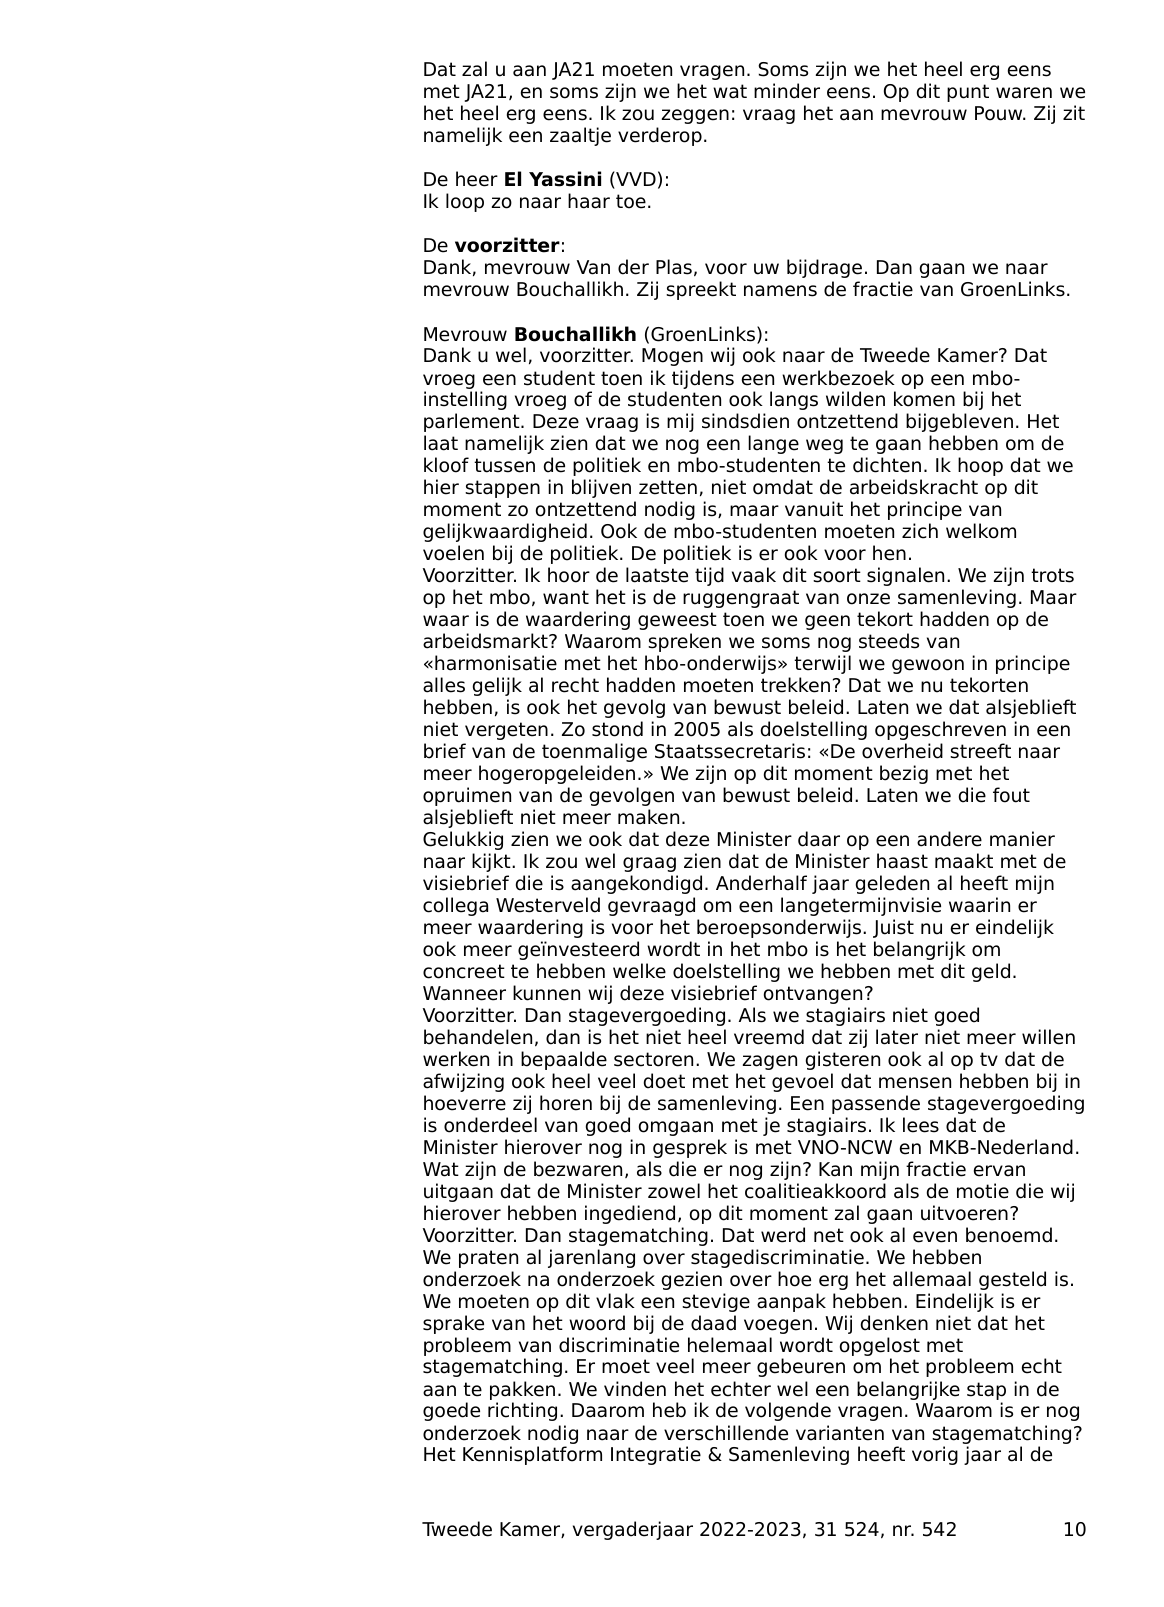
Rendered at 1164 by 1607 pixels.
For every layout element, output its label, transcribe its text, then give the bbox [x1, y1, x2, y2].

text Dank, mevrouw Van der Plas, voor uw bijdrage. Dan gaan we naar mevrouw Bouchallikh. Zij spreekt namens de fractie van GroenLinks. [422, 257, 1087, 301]
text Voorzitter. Ik hoor de laatste tijd vaak dit soort signalen. We zijn trots op het mbo, want het is de ruggengraat van onze samenleving. Maar waar is de waardering geweest toen we geen tekort hadden op de arbeidsmarkt? Waarom spreken we soms nog steeds van «harmonisatie met het hbo-onderwijs» terwijl we gewoon in principe alles gelijk al recht hadden moeten trekken? Dat we nu tekorten hebben, is ook het gevolg van bewust beleid. Laten we dat alsjeblieft niet vergeten. Zo stond in 2005 als doelstelling opgeschreven in een brief van de toenmalige Staatssecretaris: «De overheid streeft naar meer hogeropgeleiden.» We zijn op dit moment bezig met het opruimen van de gevolgen van bewust beleid. Laten we die fout alsjeblieft niet meer maken. [422, 565, 1087, 829]
text Dat zal u aan JA21 moeten vragen. Soms zijn we het heel erg eens met JA21, en soms zijn we het wat minder eens. Op dit punt waren we het heel erg eens. Ik zou zeggen: vraag het aan mevrouw Pouw. Zij zit namelijk een zaaltje verderop. [422, 59, 1087, 147]
text Gelukkig zien we ook dat deze Minister daar op een andere manier naar kijkt. Ik zou wel graag zien dat de Minister haast maakt met de visiebrief die is aangekondigd. Anderhalf jaar geleden al heeft mijn collega Westerveld gevraagd om een langetermijnvisie waarin er meer waardering is voor het beroepsonderwijs. Juist nu er eindelijk ook meer geïnvesteerd wordt in het mbo is het belangrijk om concreet te hebben welke doelstelling we hebben met dit geld. Wanneer kunnen wij deze visiebrief ontvangen? [422, 829, 1087, 1005]
text Mevrouw Bouchallikh (GroenLinks): [422, 323, 1087, 345]
text Voorzitter. Dan stagevergoeding. Als we stagiairs niet goed behandelen, dan is het niet heel vreemd dat zij later niet meer willen werken in bepaalde sectoren. We zagen gisteren ook al op tv dat de afwijzing ook heel veel doet met het gevoel dat mensen hebben bij in hoeverre zij horen bij de samenleving. Een passende stagevergoeding is onderdeel van goed omgaan met je stagiairs. Ik lees dat de Minister hierover nog in gesprek is met VNO-NCW en MKB-Nederland. Wat zijn de bezwaren, als die er nog zijn? Kan mijn fractie ervan uitgaan dat de Minister zowel het coalitieakkoord als de motie die wij hierover hebben ingediend, op dit moment zal gaan uitvoeren? [422, 1005, 1087, 1224]
text Voorzitter. Dan stagematching. Dat werd net ook al even benoemd. We praten al jarenlang over stagediscriminatie. We hebben onderzoek na onderzoek gezien over hoe erg het allemaal gesteld is. We moeten op dit vlak een stevige aanpak hebben. Eindelijk is er sprake van het woord bij de daad voegen. Wij denken niet dat het probleem van discriminatie helemaal wordt opgelost met stagematching. Er moet veel meer gebeuren om het probleem echt aan te pakken. We vinden het echter wel een belangrijke stap in de goede richting. Daarom heb ik de volgende vragen. Waarom is er nog onderzoek nodig naar de verschillende varianten van stagematching? Het Kennisplatform Integratie & Samenleving heeft vorig jaar al de [422, 1224, 1087, 1466]
text Dank u wel, voorzitter. Mogen wij ook naar de Tweede Kamer? Dat vroeg een student toen ik tijdens een werkbezoek op een mbo-instelling vroeg of de studenten ook langs wilden komen bij het parlement. Deze vraag is mij sindsdien ontzettend bijgebleven. Het laat namelijk zien dat we nog een lange weg te gaan hebben om de kloof tussen de politiek en mbo-studenten te dichten. Ik hoop dat we hier stappen in blijven zetten, niet omdat de arbeidskracht op dit moment zo ontzettend nodig is, maar vanuit het principe van gelijkwaardigheid. Ook de mbo-studenten moeten zich welkom voelen bij de politiek. De politiek is er ook voor hen. [422, 345, 1087, 565]
text Ik loop zo naar haar toe. [422, 191, 1087, 213]
text De voorzitter: [422, 235, 1087, 257]
text De heer El Yassini (VVD): [422, 169, 1087, 191]
